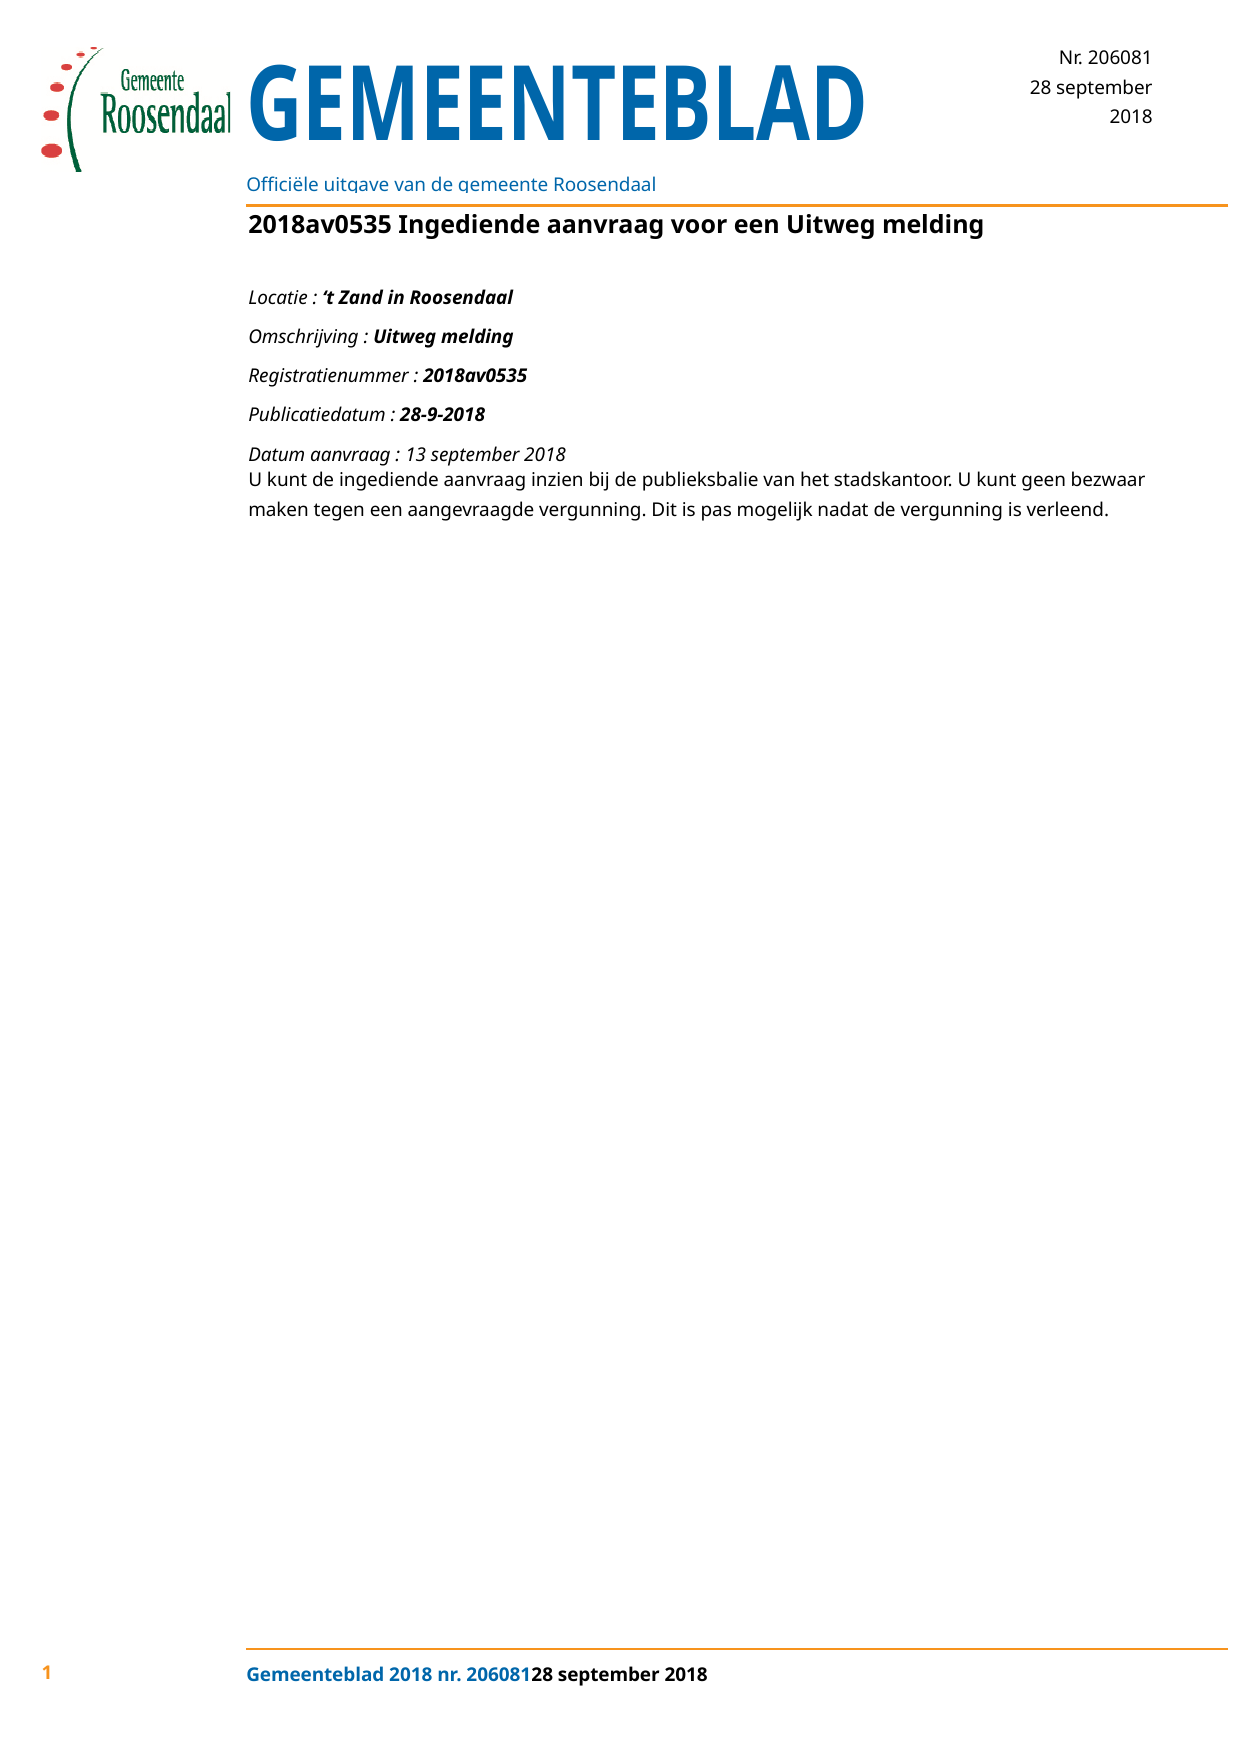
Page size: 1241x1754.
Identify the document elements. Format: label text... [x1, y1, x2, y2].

text Publicatiedatum : 28-9-2018 [248, 402, 1152, 427]
text Locatie : ‘t Zand in Roosendaal [248, 284, 1152, 309]
text Datum aanvraag : 13 september 2018 [248, 441, 1152, 467]
picture [41, 47, 231, 172]
text Registratienummer : 2018av0535 [248, 362, 1152, 388]
text Omschrijving : Uitweg melding [248, 323, 1152, 349]
text U kunt de ingediende aanvraag inzien bij de publieksbalie van het stadskantoor. U kunt geen bezwaar maken tegen een aangevraagde vergunning. Dit is pas mogelijk nadat de vergunning is verleend. [248, 467, 1152, 522]
text 2018av0535 Ingediende aanvraag voor een Uitweg melding [248, 207, 1152, 241]
